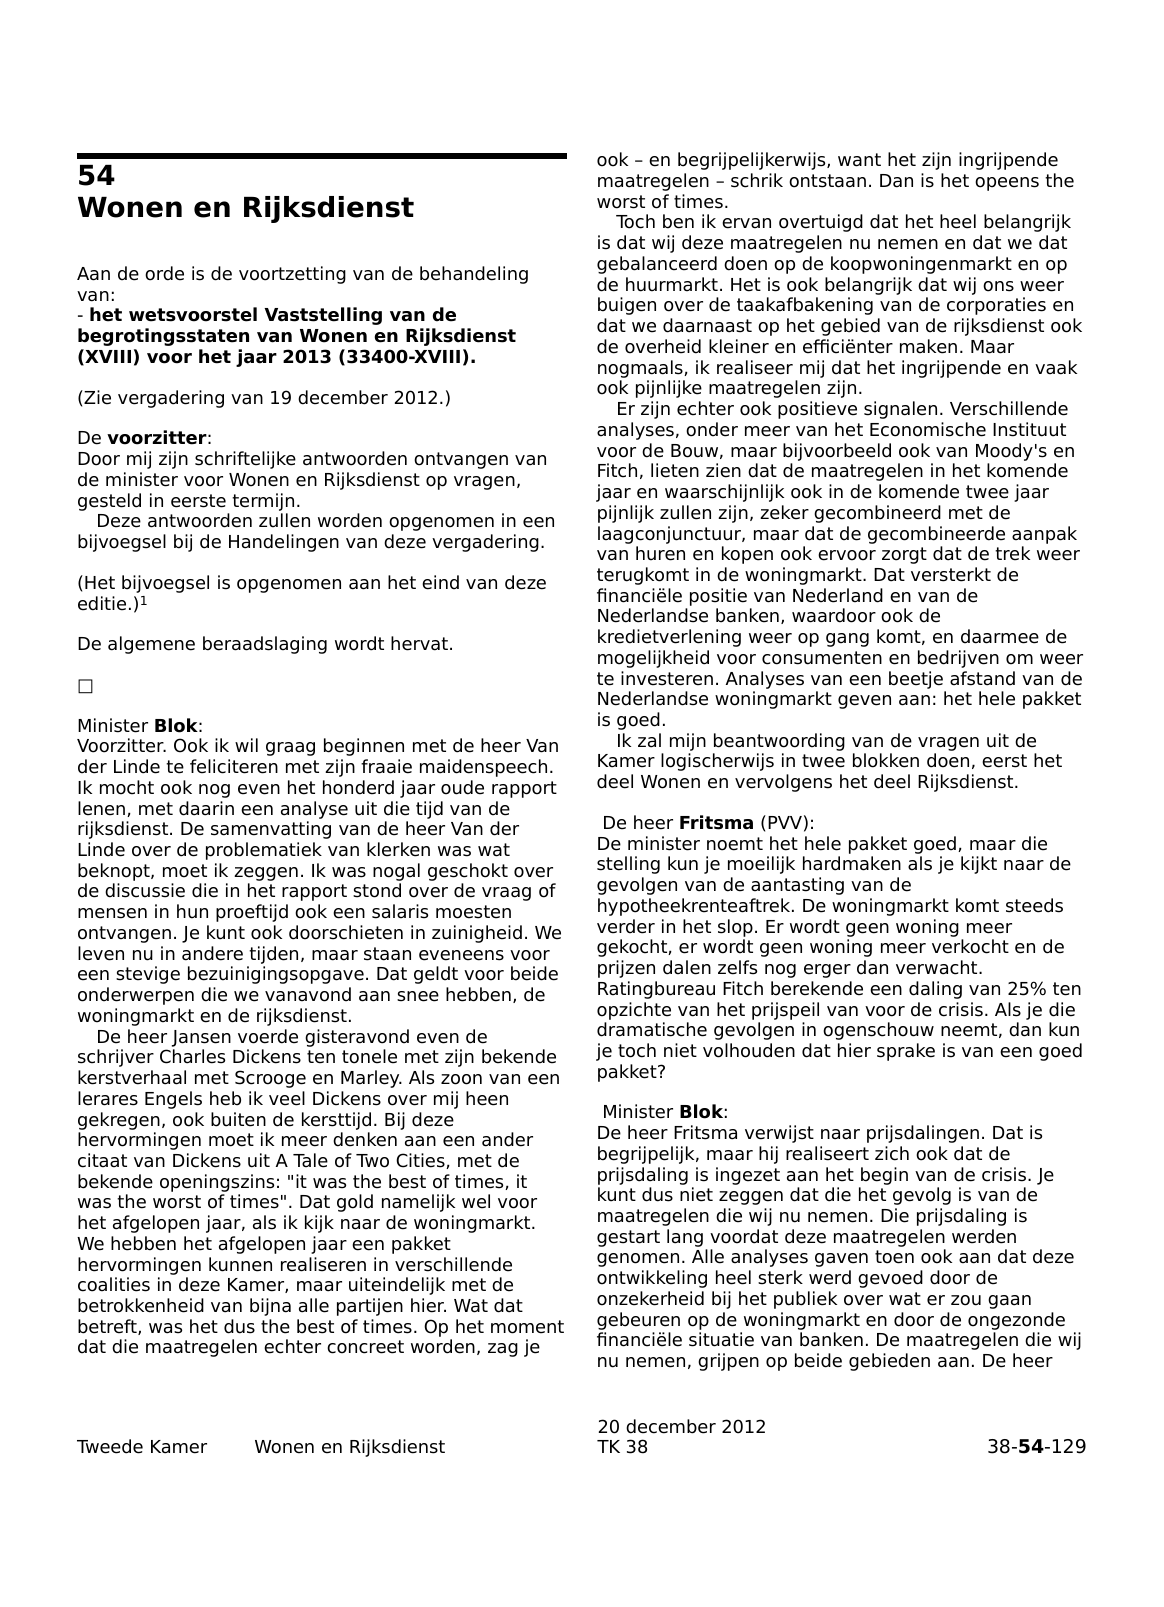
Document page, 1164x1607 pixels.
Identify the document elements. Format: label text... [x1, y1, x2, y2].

text De minister noemt het hele pakket goed, maar die stelling kun je moeilijk hardmaken als je kijkt naar de gevolgen van de aantasting van de hypotheekrenteaftrek. De woningmarkt komt steeds verder in het slop. Er wordt geen woning meer gekocht, er wordt geen woning meer verkocht en de prijzen dalen zelfs nog erger dan verwacht. Ratingbureau Fitch berekende een daling van 25% ten opzichte van het prijspeil van voor de crisis. Als je die dramatische gevolgen in ogenschouw neemt, dan kun je toch niet volhouden dat hier sprake is van een goed pakket? [596, 833, 1087, 1082]
text (Het bijvoegsel is opgenomen aan het eind van deze editie.)1 [77, 573, 567, 614]
text ook – en begrijpelijkerwijs, want het zijn ingrijpende maatregelen – schrik ontstaan. Dan is het opeens the worst of times. [596, 150, 1087, 212]
text Minister Blok: [596, 1102, 1087, 1123]
text De algemene beraadslaging wordt hervat. [77, 634, 567, 655]
text De heer Fritsma (PVV): [596, 813, 1087, 833]
text De heer Fritsma verwijst naar prijsdalingen. Dat is begrijpelijk, maar hij realiseert zich ook dat de prijsdaling is ingezet aan het begin van de crisis. Je kunt dus niet zeggen dat die het gevolg is van de maatregelen die wij nu nemen. Die prijsdaling is gestart lang voordat deze maatregelen werden genomen. Alle analyses gaven toen ook aan dat deze ontwikkeling heel sterk werd gevoed door de onzekerheid bij het publiek over wat er zou gaan gebeuren op de woningmarkt en door de ongezonde financiële situatie van banken. De maatregelen die wij nu nemen, grijpen op beide gebieden aan. De heer [596, 1123, 1087, 1372]
text De voorzitter: [77, 428, 567, 449]
text De heer Jansen voerde gisteravond even de schrijver Charles Dickens ten tonele met zijn bekende kerstverhaal met Scrooge en Marley. Als zoon van een lerares Engels heb ik veel Dickens over mij heen gekregen, ook buiten de kersttijd. Bij deze hervormingen moet ik meer denken aan een ander citaat van Dickens uit A Tale of Two Cities, met de bekende openingszins: "it was the best of times, it was the worst of times". Dat gold namelijk wel voor het afgelopen jaar, als ik kijk naar de woningmarkt. We hebben het afgelopen jaar een pakket hervormingen kunnen realiseren in verschillende coalities in deze Kamer, maar uiteindelijk met de betrokkenheid van bijna alle partijen hier. Wat dat betreft, was het dus the best of times. Op het moment dat die maatregelen echter concreet worden, zag je [77, 1026, 567, 1358]
text □ [77, 675, 567, 696]
title 54 Wonen en Rijksdienst [77, 159, 567, 224]
text Door mij zijn schriftelijke antwoorden ontvangen van de minister voor Wonen en Rijksdienst op vragen, gesteld in eerste termijn. [77, 449, 567, 511]
text - het wetsvoorstel Vaststelling van de begrotingsstaten van Wonen en Rijksdienst (XVIII) voor het jaar 2013 (33400-XVIII). [77, 305, 567, 367]
text Voorzitter. Ook ik wil graag beginnen met de heer Van der Linde te feliciteren met zijn fraaie maidenspeech. Ik mocht ook nog even het honderd jaar oude rapport lenen, met daarin een analyse uit die tijd van de rijksdienst. De samenvatting van de heer Van der Linde over de problematiek van klerken was wat beknopt, moet ik zeggen. Ik was nogal geschokt over de discussie die in het rapport stond over de vraag of mensen in hun proeftijd ook een salaris moesten ontvangen. Je kunt ook doorschieten in zuinigheid. We leven nu in andere tijden, maar staan eveneens voor een stevige bezuinigingsopgave. Dat geldt voor beide onderwerpen die we vanavond aan snee hebben, de woningmarkt en de rijksdienst. [77, 736, 567, 1026]
text Deze antwoorden zullen worden opgenomen in een bijvoegsel bij de Handelingen van deze vergadering. [77, 511, 567, 553]
text (Zie vergadering van 19 december 2012.) [77, 387, 567, 408]
text Aan de orde is de voortzetting van de behandeling van: [77, 264, 567, 305]
text Er zijn echter ook positieve signalen. Verschillende analyses, onder meer van het Economische Instituut voor de Bouw, maar bijvoorbeeld ook van Moody's en Fitch, lieten zien dat de maatregelen in het komende jaar en waarschijnlijk ook in de komende twee jaar pijnlijk zullen zijn, zeker gecombineerd met de laagconjunctuur, maar dat de gecombineerde aanpak van huren en kopen ook ervoor zorgt dat de trek weer terugkomt in de woningmarkt. Dat versterkt de financiële positie van Nederland en van de Nederlandse banken, waardoor ook de kredietverlening weer op gang komt, en daarmee de mogelijkheid voor consumenten en bedrijven om weer te investeren. Analyses van een beetje afstand van de Nederlandse woningmarkt geven aan: het hele pakket is goed. [596, 399, 1087, 731]
text Ik zal mijn beantwoording van de vragen uit de Kamer logischerwijs in twee blokken doen, eerst het deel Wonen en vervolgens het deel Rijksdienst. [596, 731, 1087, 793]
text Toch ben ik ervan overtuigd dat het heel belangrijk is dat wij deze maatregelen nu nemen en dat we dat gebalanceerd doen op de koopwoningenmarkt en op de huurmarkt. Het is ook belangrijk dat wij ons weer buigen over de taakafbakening van de corporaties en dat we daarnaast op het gebied van de rijksdienst ook de overheid kleiner en efficiënter maken. Maar nogmaals, ik realiseer mij dat het ingrijpende en vaak ook pijnlijke maatregelen zijn. [596, 212, 1087, 399]
text Minister Blok: [77, 716, 567, 736]
